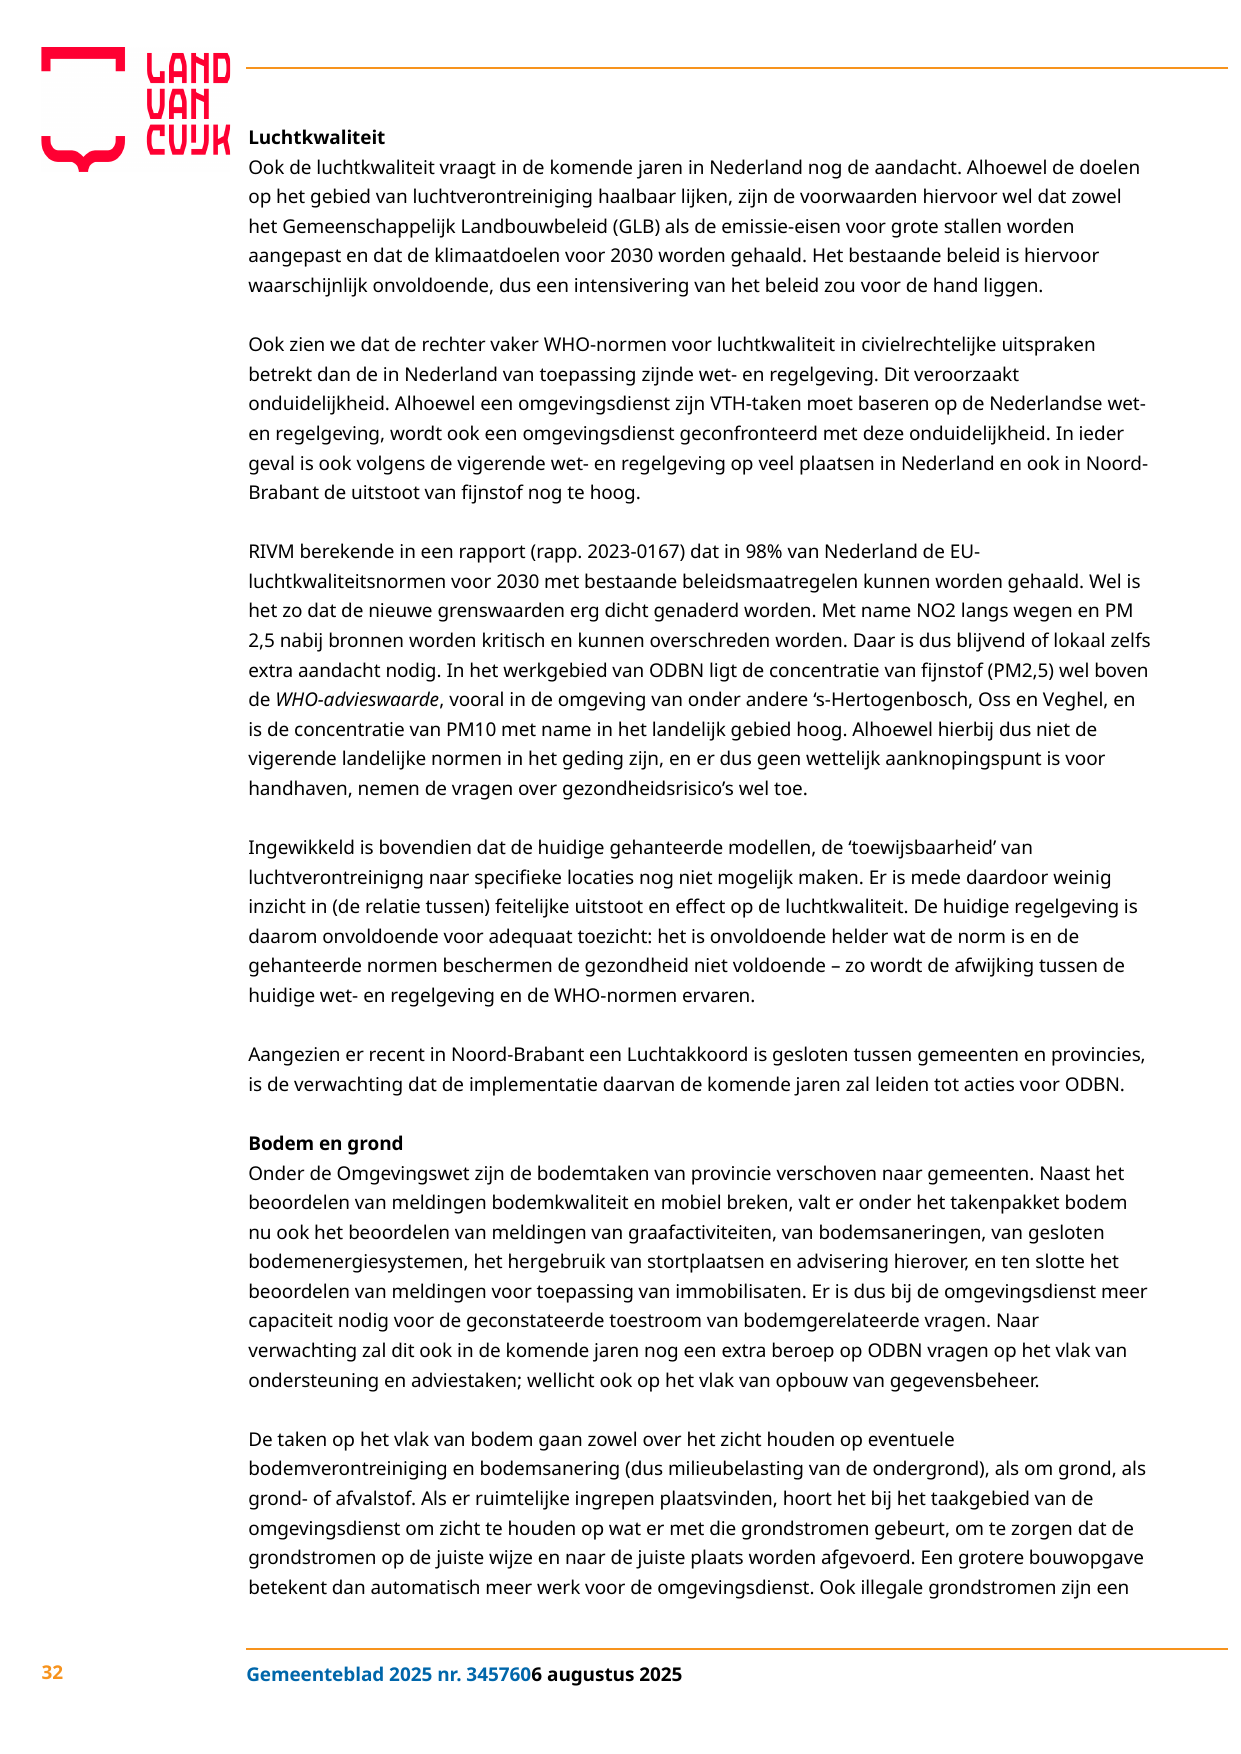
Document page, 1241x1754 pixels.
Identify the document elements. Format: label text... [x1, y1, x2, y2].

text Ook de luchtkwaliteit vraagt in de komende jaren in Nederland nog de aandacht. Alhoewel de doelen op het gebied van luchtverontreiniging haalbaar lijken, zijn de voorwaarden hiervoor wel dat zowel het Gemeenschappelijk Landbouwbeleid (GLB) als de emissie-eisen voor grote stallen worden aangepast en dat de klimaatdoelen voor 2030 worden gehaald. Het bestaande beleid is hiervoor waarschijnlijk onvoldoende, dus een intensivering van het beleid zou voor de hand liggen. [248, 154, 1152, 298]
text RIVM berekende in een rapport (rapp. 2023-0167) dat in 98% van Nederland de EU-luchtkwaliteitsnormen voor 2030 met bestaande beleidsmaatregelen kunnen worden gehaald. Wel is het zo dat de nieuwe grenswaarden erg dicht genaderd worden. Met name NO2 langs wegen en PM 2,5 nabij bronnen worden kritisch en kunnen overschreden worden. Daar is dus blijvend of lokaal zelfs extra aandacht nodig. In het werkgebied van ODBN ligt de concentratie van fijnstof (PM2,5) wel boven de WHO-advieswaarde, vooral in de omgeving van onder andere ‘s-Hertogenbosch, Oss en Veghel, en is de concentratie van PM10 met name in het landelijk gebied hoog. Alhoewel hierbij dus niet de vigerende landelijke normen in het geding zijn, en er dus geen wettelijk aanknopingspunt is voor handhaven, nemen de vragen over gezondheidsrisico’s wel toe. [248, 538, 1152, 801]
text Aangezien er recent in Noord-Brabant een Luchtakkoord is gesloten tussen gemeenten en provincies, is de verwachting dat de implementatie daarvan de komende jaren zal leiden tot acties voor ODBN. [248, 1041, 1152, 1097]
picture [41, 47, 231, 172]
text Bodem en grond [248, 1130, 1152, 1156]
text Ingewikkeld is bovendien dat de huidige gehanteerde modellen, de ‘toewijsbaarheid’ van luchtverontreinigng naar specifieke locaties nog niet mogelijk maken. Er is mede daardoor weinig inzicht in (de relatie tussen) feitelijke uitstoot en effect op de luchtkwaliteit. De huidige regelgeving is daarom onvoldoende voor adequaat toezicht: het is onvoldoende helder wat de norm is en de gehanteerde normen beschermen de gezondheid niet voldoende – zo wordt de afwijking tussen de huidige wet- en regelgeving en de WHO-normen ervaren. [248, 834, 1152, 1008]
text Onder de Omgevingswet zijn de bodemtaken van provincie verschoven naar gemeenten. Naast het beoordelen van meldingen bodemkwaliteit en mobiel breken, valt er onder het takenpakket bodem nu ook het beoordelen van meldingen van graafactiviteiten, van bodemsaneringen, van gesloten bodemenergiesystemen, het hergebruik van stortplaatsen en advisering hierover, en ten slotte het beoordelen van meldingen voor toepassing van immobilisaten. Er is dus bij de omgevingsdienst meer capaciteit nodig voor de geconstateerde toestroom van bodemgerelateerde vragen. Naar verwachting zal dit ook in de komende jaren nog een extra beroep op ODBN vragen op het vlak van ondersteuning en adviestaken; wellicht ook op het vlak van opbouw van gegevensbeheer. [248, 1160, 1152, 1393]
text Ook zien we dat de rechter vaker WHO-normen voor luchtkwaliteit in civielrechtelijke uitspraken betrekt dan de in Nederland van toepassing zijnde wet- en regelgeving. Dit veroorzaakt onduidelijkheid. Alhoewel een omgevingsdienst zijn VTH-taken moet baseren op de Nederlandse wet- en regelgeving, wordt ook een omgevingsdienst geconfronteerd met deze onduidelijkheid. In ieder geval is ook volgens de vigerende wet- en regelgeving op veel plaatsen in Nederland en ook in Noord-Brabant de uitstoot van fijnstof nog te hoog. [248, 331, 1152, 505]
text Luchtkwaliteit [248, 124, 1152, 150]
text De taken op het vlak van bodem gaan zowel over het zicht houden op eventuele bodemverontreiniging en bodemsanering (dus milieubelasting van de ondergrond), als om grond, als grond- of afvalstof. Als er ruimtelijke ingrepen plaatsvinden, hoort het bij het taakgebied van de omgevingsdienst om zicht te houden op wat er met die grondstromen gebeurt, om te zorgen dat de grondstromen op de juiste wijze en naar de juiste plaats worden afgevoerd. Een grotere bouwopgave betekent dan automatisch meer werk voor de omgevingsdienst. Ook illegale grondstromen zijn een [248, 1426, 1152, 1600]
